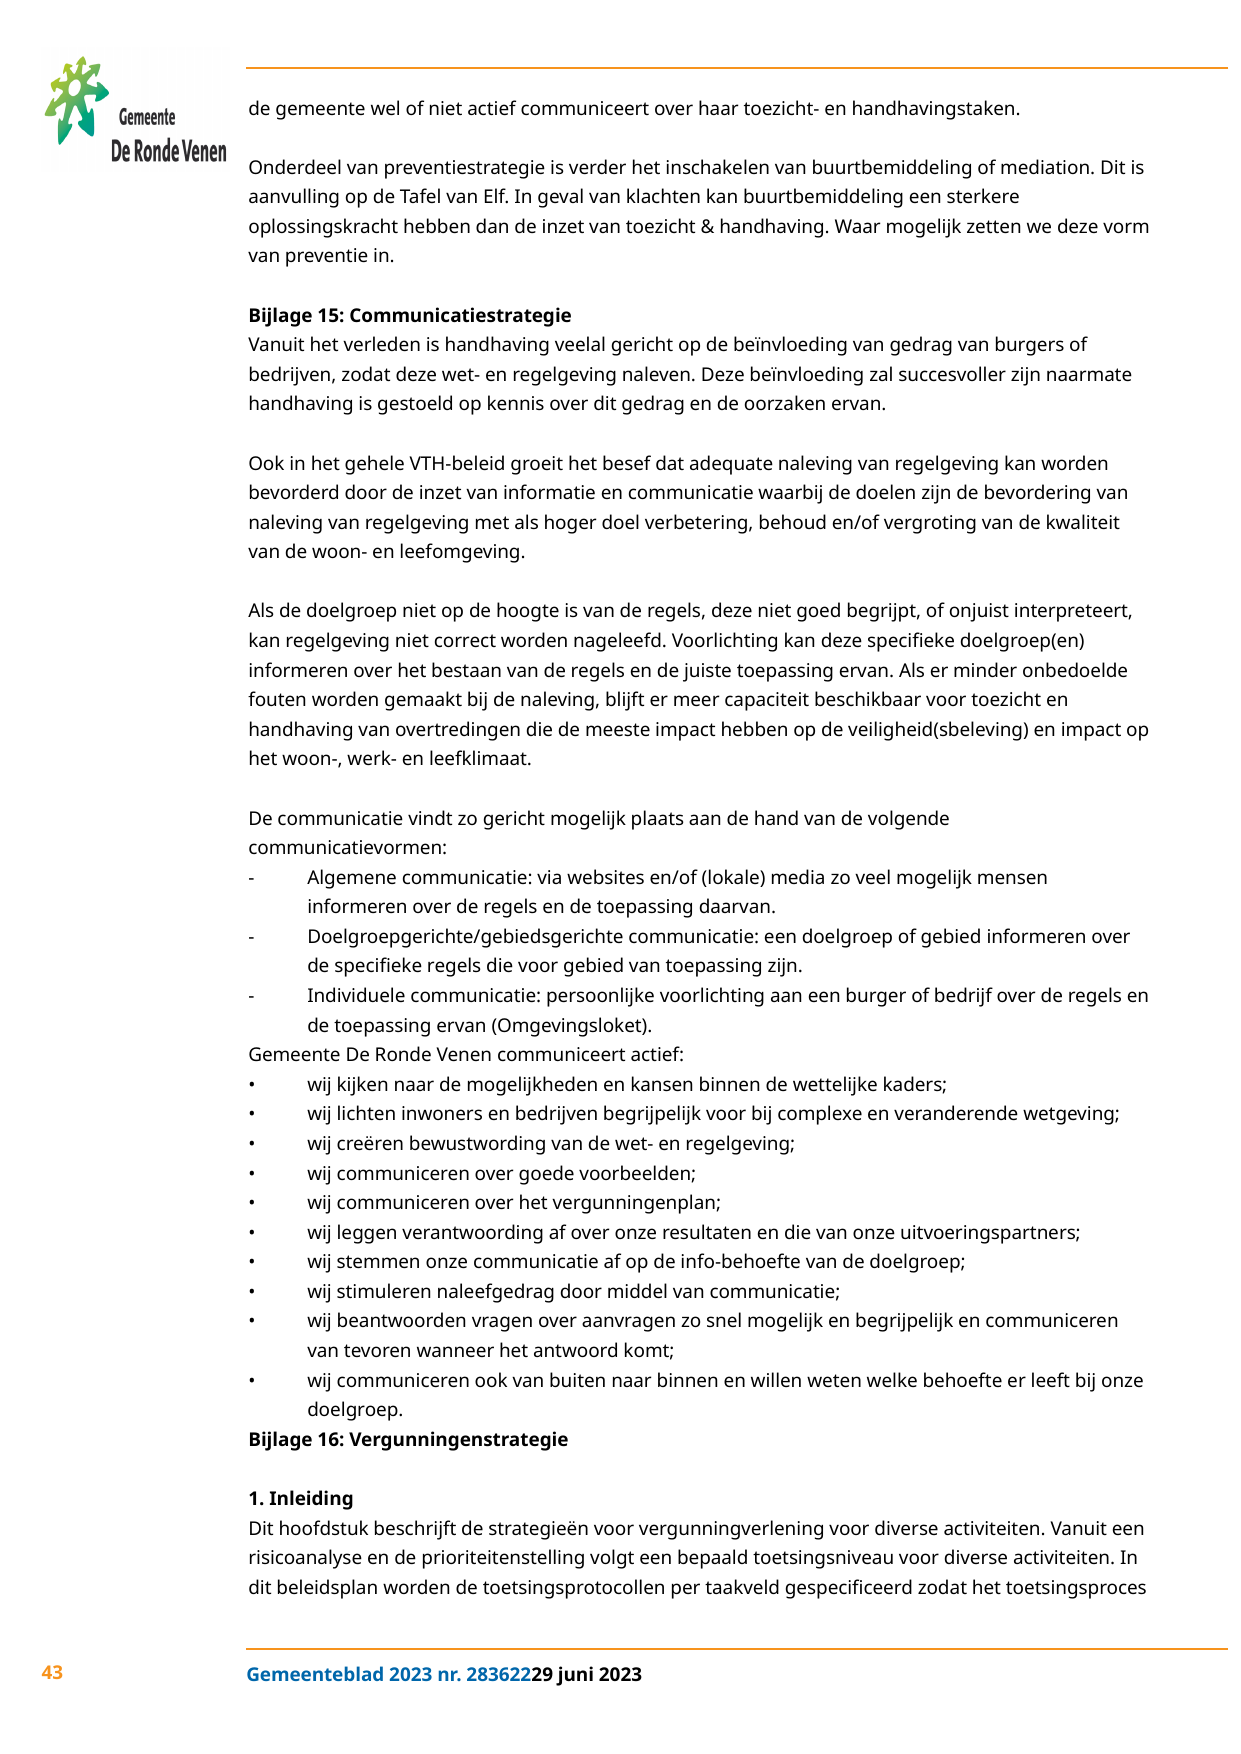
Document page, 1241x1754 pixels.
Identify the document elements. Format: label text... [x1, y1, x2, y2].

text De communicatie vindt zo gericht mogelijk plaats aan de hand van de volgende communicatievormen: [248, 805, 1152, 860]
text Dit hoofdstuk beschrijft de strategieën voor vergunningverlening voor diverse activiteiten. Vanuit een risicoanalyse en de prioriteitenstelling volgt een bepaald toetsingsniveau voor diverse activiteiten. In dit beleidsplan worden de toetsingsprotocollen per taakveld gespecificeerd zodat het toetsingsproces [248, 1515, 1152, 1600]
text Vanuit het verleden is handhaving veelal gericht op de beïnvloeding van gedrag van burgers of bedrijven, zodat deze wet- en regelgeving naleven. Deze beïnvloeding zal succesvoller zijn naarmate handhaving is gestoeld op kennis over dit gedrag en de oorzaken ervan. [248, 331, 1152, 416]
text de gemeente wel of niet actief communiceert over haar toezicht- en handhavingstaken. [248, 95, 1152, 121]
list wij kijken naar de mogelijkheden en kansen binnen de wettelijke kaders; [248, 1071, 1152, 1097]
list wij communiceren ook van buiten naar binnen en willen weten welke behoefte er leeft bij onze doelgroep. [248, 1367, 1152, 1422]
list wij communiceren over het vergunningenplan; [248, 1189, 1152, 1215]
text 1. Inleiding [248, 1485, 1152, 1511]
text Onderdeel van preventiestrategie is verder het inschakelen van buurtbemiddeling of mediation. Dit is aanvulling op de Tafel van Elf. In geval van klachten kan buurtbemiddeling een sterkere oplossingskracht hebben dan de inzet van toezicht & handhaving. Waar mogelijk zetten we deze vorm van preventie in. [248, 154, 1152, 268]
text Gemeente De Ronde Venen communiceert actief: [248, 1041, 1152, 1067]
list Algemene communicatie: via websites en/of (lokale) media zo veel mogelijk mensen informeren over de regels en de toepassing daarvan. [248, 864, 1152, 919]
list wij beantwoorden vragen over aanvragen zo snel mogelijk en begrijpelijk en communiceren van tevoren wanneer het antwoord komt; [248, 1308, 1152, 1363]
list wij creëren bewustwording van de wet- en regelgeving; [248, 1130, 1152, 1156]
list wij lichten inwoners en bedrijven begrijpelijk voor bij complexe en veranderende wetgeving; [248, 1101, 1152, 1126]
text Ook in het gehele VTH-beleid groeit het besef dat adequate naleving van regelgeving kan worden bevorderd door de inzet van informatie en communicatie waarbij de doelen zijn de bevordering van naleving van regelgeving met als hoger doel verbetering, behoud en/of vergroting van de kwaliteit van de woon- en leefomgeving. [248, 450, 1152, 564]
text Als de doelgroep niet op de hoogte is van de regels, deze niet goed begrijpt, of onjuist interpreteert, kan regelgeving niet correct worden nageleefd. Voorlichting kan deze specifieke doelgroep(en) informeren over het bestaan van de regels en de juiste toepassing ervan. Als er minder onbedoelde fouten worden gemaakt bij de naleving, blijft er meer capaciteit beschikbaar voor toezicht en handhaving van overtredingen die de meeste impact hebben op de veiligheid(sbeleving) en impact op het woon-, werk- en leefklimaat. [248, 598, 1152, 771]
list wij communiceren over goede voorbeelden; [248, 1160, 1152, 1186]
text Bijlage 15: Communicatiestrategie [248, 302, 1152, 328]
list Individuele communicatie: persoonlijke voorlichting aan een burger of bedrijf over de regels en de toepassing ervan (Omgevingsloket). [248, 982, 1152, 1038]
list Doelgroepgerichte/gebiedsgerichte communicatie: een doelgroep of gebied informeren over de specifieke regels die voor gebied van toepassing zijn. [248, 923, 1152, 978]
list wij stemmen onze communicatie af op de info-behoefte van de doelgroep; [248, 1248, 1152, 1274]
list wij leggen verantwoording af over onze resultaten en die van onze uitvoeringspartners; [248, 1219, 1152, 1245]
picture [41, 47, 231, 172]
text Bijlage 16: Vergunningenstrategie [248, 1426, 1152, 1452]
list wij stimuleren naleefgedrag door middel van communicatie; [248, 1278, 1152, 1304]
